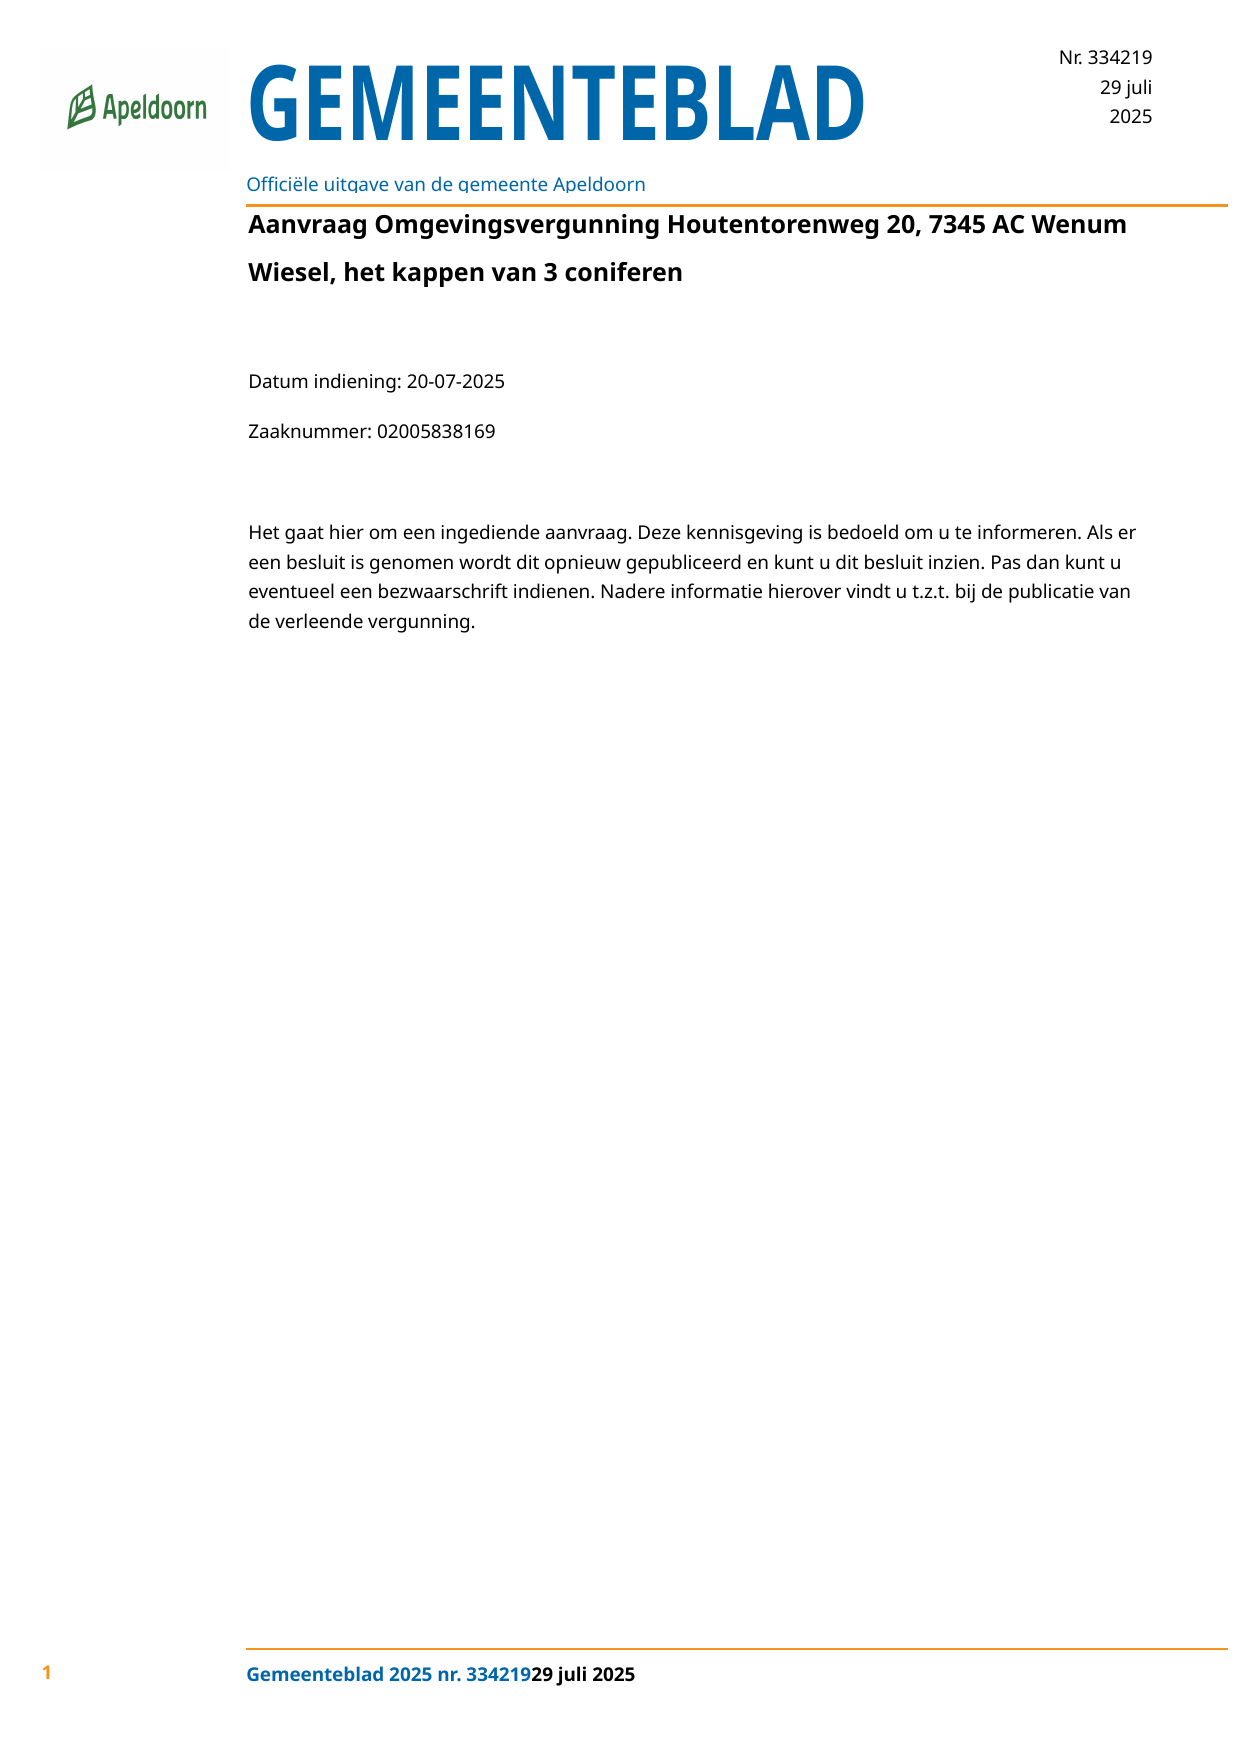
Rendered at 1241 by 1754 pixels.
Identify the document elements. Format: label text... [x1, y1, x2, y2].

picture [41, 47, 231, 172]
text Het gaat hier om een ingediende aanvraag. Deze kennisgeving is bedoeld om u te informeren. Als er een besluit is genomen wordt dit opnieuw gepubliceerd en kunt u dit besluit inzien. Pas dan kunt u eventueel een bezwaarschrift indienen. Nadere informatie hierover vindt u t.z.t. bij de publicatie van de verleende vergunning. [248, 519, 1152, 634]
text Aanvraag Omgevingsvergunning Houtentorenweg 20, 7345 AC Wenum Wiesel, het kappen van 3 coniferen [248, 207, 1152, 288]
text Zaaknummer: 02005838169 [248, 419, 1152, 444]
text Datum indiening: 20-07-2025 [248, 368, 1152, 394]
